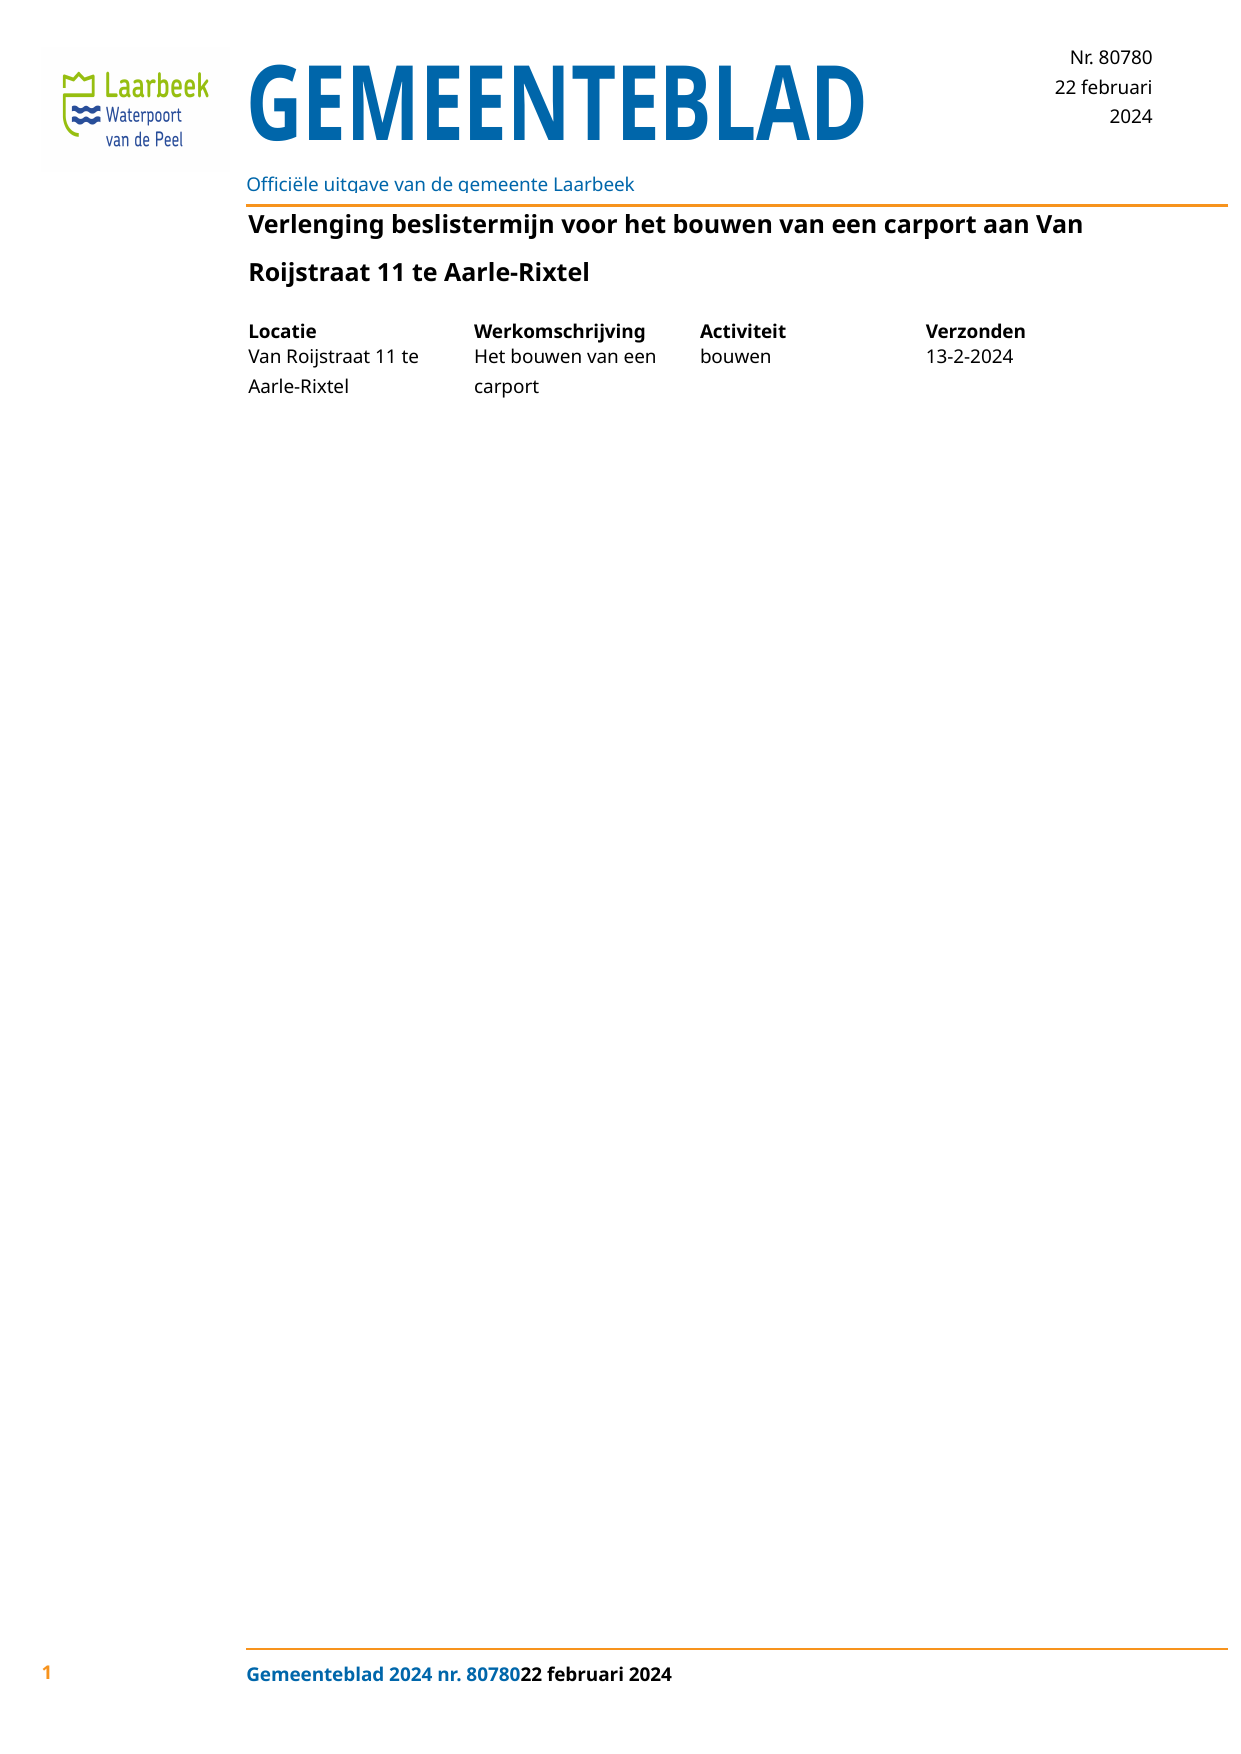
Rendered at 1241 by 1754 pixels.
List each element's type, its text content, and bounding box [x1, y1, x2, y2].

text Verlenging beslistermijn voor het bouwen van een carport aan Van Roijstraat 11 te Aarle-Rixtel [248, 207, 1152, 288]
table_cell Het bouwen van een carport [474, 344, 700, 399]
table_header Werkomschrijving [474, 318, 700, 344]
table_cell 13-2-2024 [926, 344, 1152, 399]
picture [41, 47, 231, 172]
table_cell bouwen [700, 344, 926, 399]
table_cell Van Roijstraat 11 te Aarle-Rixtel [248, 344, 474, 399]
table_header Activiteit [700, 318, 926, 344]
table_header Verzonden [926, 318, 1152, 344]
table_header Locatie [248, 318, 474, 344]
